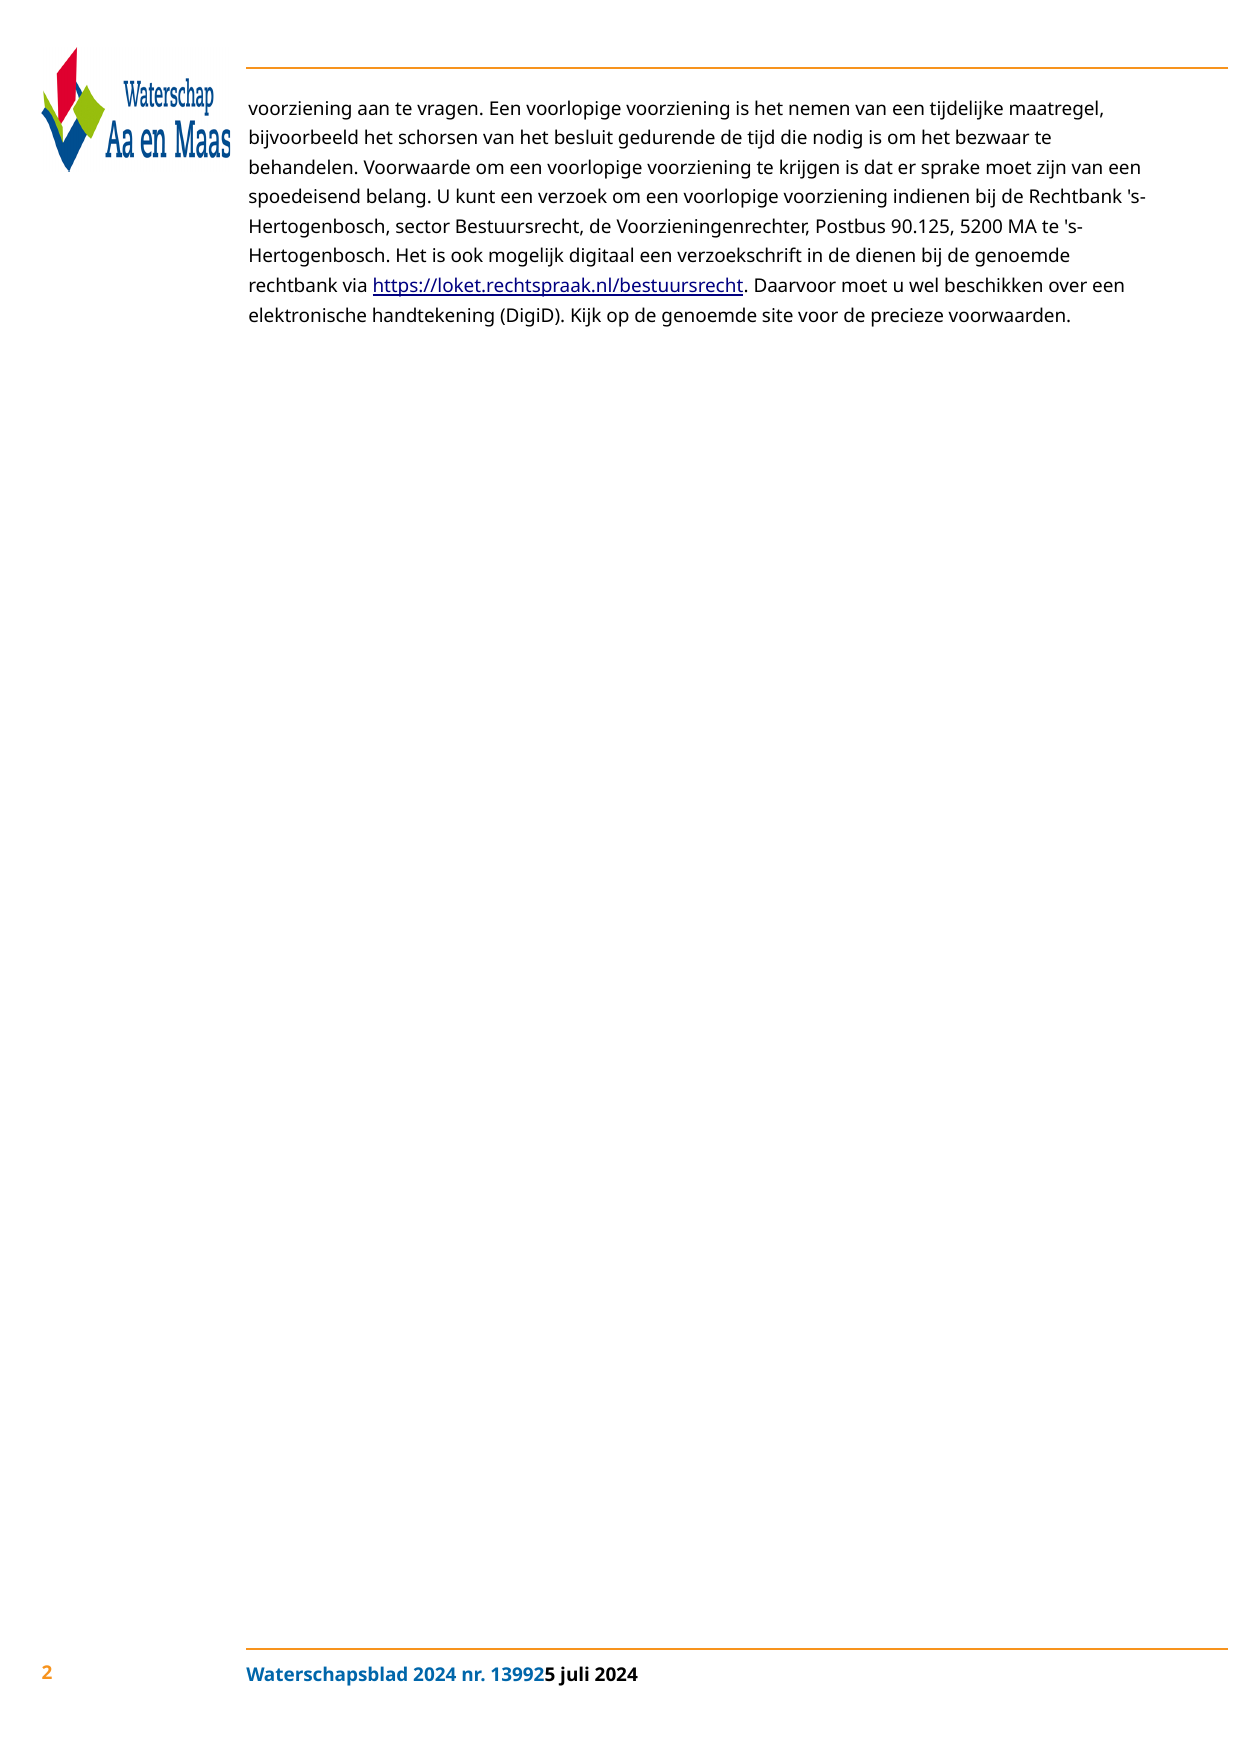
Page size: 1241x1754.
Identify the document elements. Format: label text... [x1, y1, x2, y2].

picture [41, 47, 231, 172]
text voorziening aan te vragen. Een voorlopige voorziening is het nemen van een tijdelijke maatregel, bijvoorbeeld het schorsen van het besluit gedurende de tijd die nodig is om het bezwaar te behandelen. Voorwaarde om een voorlopige voorziening te krijgen is dat er sprake moet zijn van een spoedeisend belang. U kunt een verzoek om een voorlopige voorziening indienen bij de Rechtbank 's-Hertogenbosch, sector Bestuursrecht, de Voorzieningenrechter, Postbus 90.125, 5200 MA te 's-Hertogenbosch. Het is ook mogelijk digitaal een verzoekschrift in de dienen bij de genoemde rechtbank via https://loket.rechtspraak.nl/bestuursrecht. Daarvoor moet u wel beschikken over een elektronische handtekening (DigiD). Kijk op de genoemde site voor de precieze voorwaarden. [248, 95, 1152, 328]
